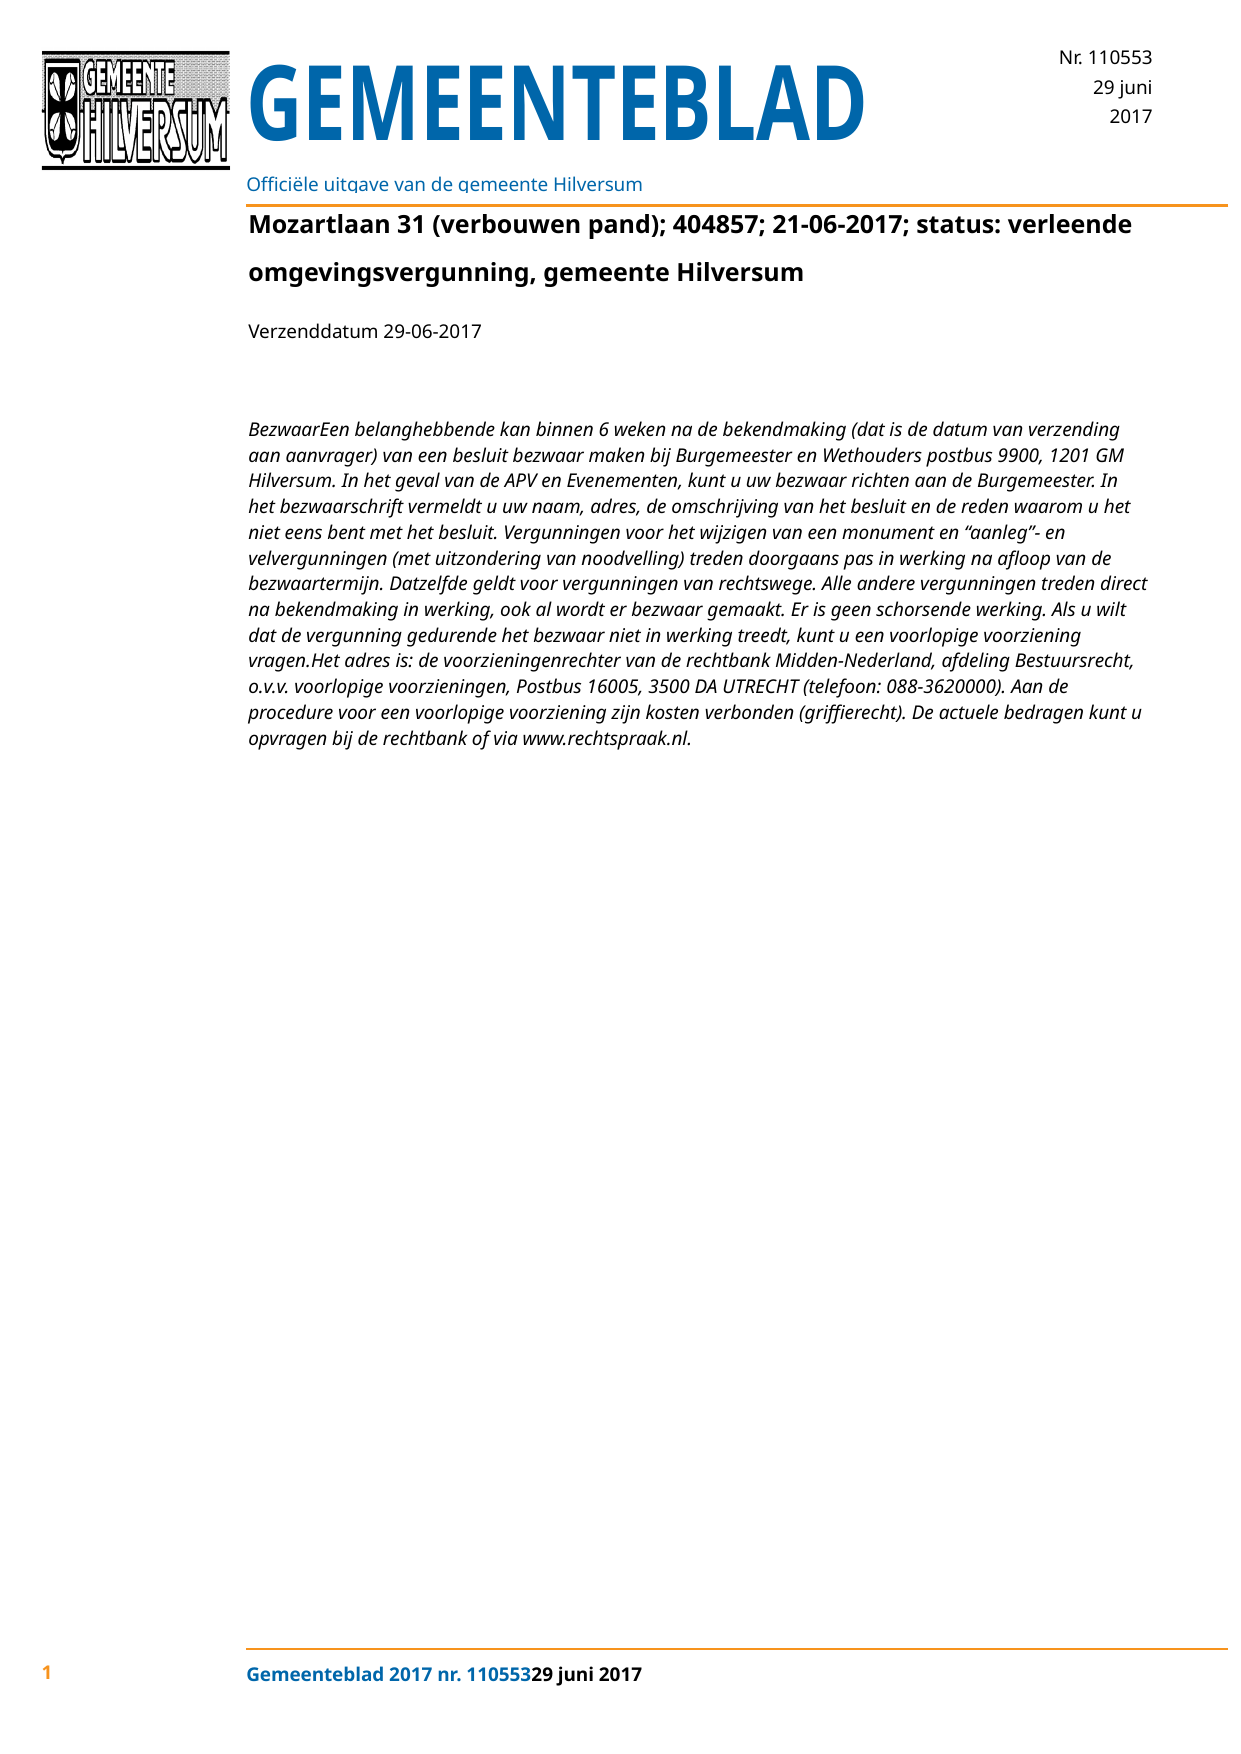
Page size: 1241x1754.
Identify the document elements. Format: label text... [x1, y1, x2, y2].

picture [41, 47, 231, 172]
text BezwaarEen belanghebbende kan binnen 6 weken na de bekendmaking (dat is de datum van verzending aan aanvrager) van een besluit bezwaar maken bij Burgemeester en Wethouders postbus 9900, 1201 GM Hilversum. In het geval van de APV en Evenementen, kunt u uw bezwaar richten aan de Burgemeester. In het bezwaarschrift vermeldt u uw naam, adres, de omschrijving van het besluit en de reden waarom u het niet eens bent met het besluit. Vergunningen voor het wijzigen van een monument en “aanleg”- en velvergunningen (met uitzondering van noodvelling) treden doorgaans pas in werking na afloop van de bezwaartermijn. Datzelfde geldt voor vergunningen van rechtswege. Alle andere vergunningen treden direct na bekendmaking in werking, ook al wordt er bezwaar gemaakt. Er is geen schorsende werking. Als u wilt dat de vergunning gedurende het bezwaar niet in werking treedt, kunt u een voorlopige voorziening vragen.Het adres is: de voorzieningenrechter van de rechtbank Midden-Nederland, afdeling Bestuursrecht, o.v.v. voorlopige voorzieningen, Postbus 16005, 3500 DA UTRECHT (telefoon: 088-3620000). Aan de procedure voor een voorlopige voorziening zijn kosten verbonden (griffierecht). De actuele bedragen kunt u opvragen bij de rechtbank of via www.rechtspraak.nl. [248, 416, 1152, 751]
text Verzenddatum 29-06-2017 [248, 318, 1152, 344]
text Mozartlaan 31 (verbouwen pand); 404857; 21-06-2017; status: verleende omgevingsvergunning, gemeente Hilversum [248, 207, 1152, 288]
